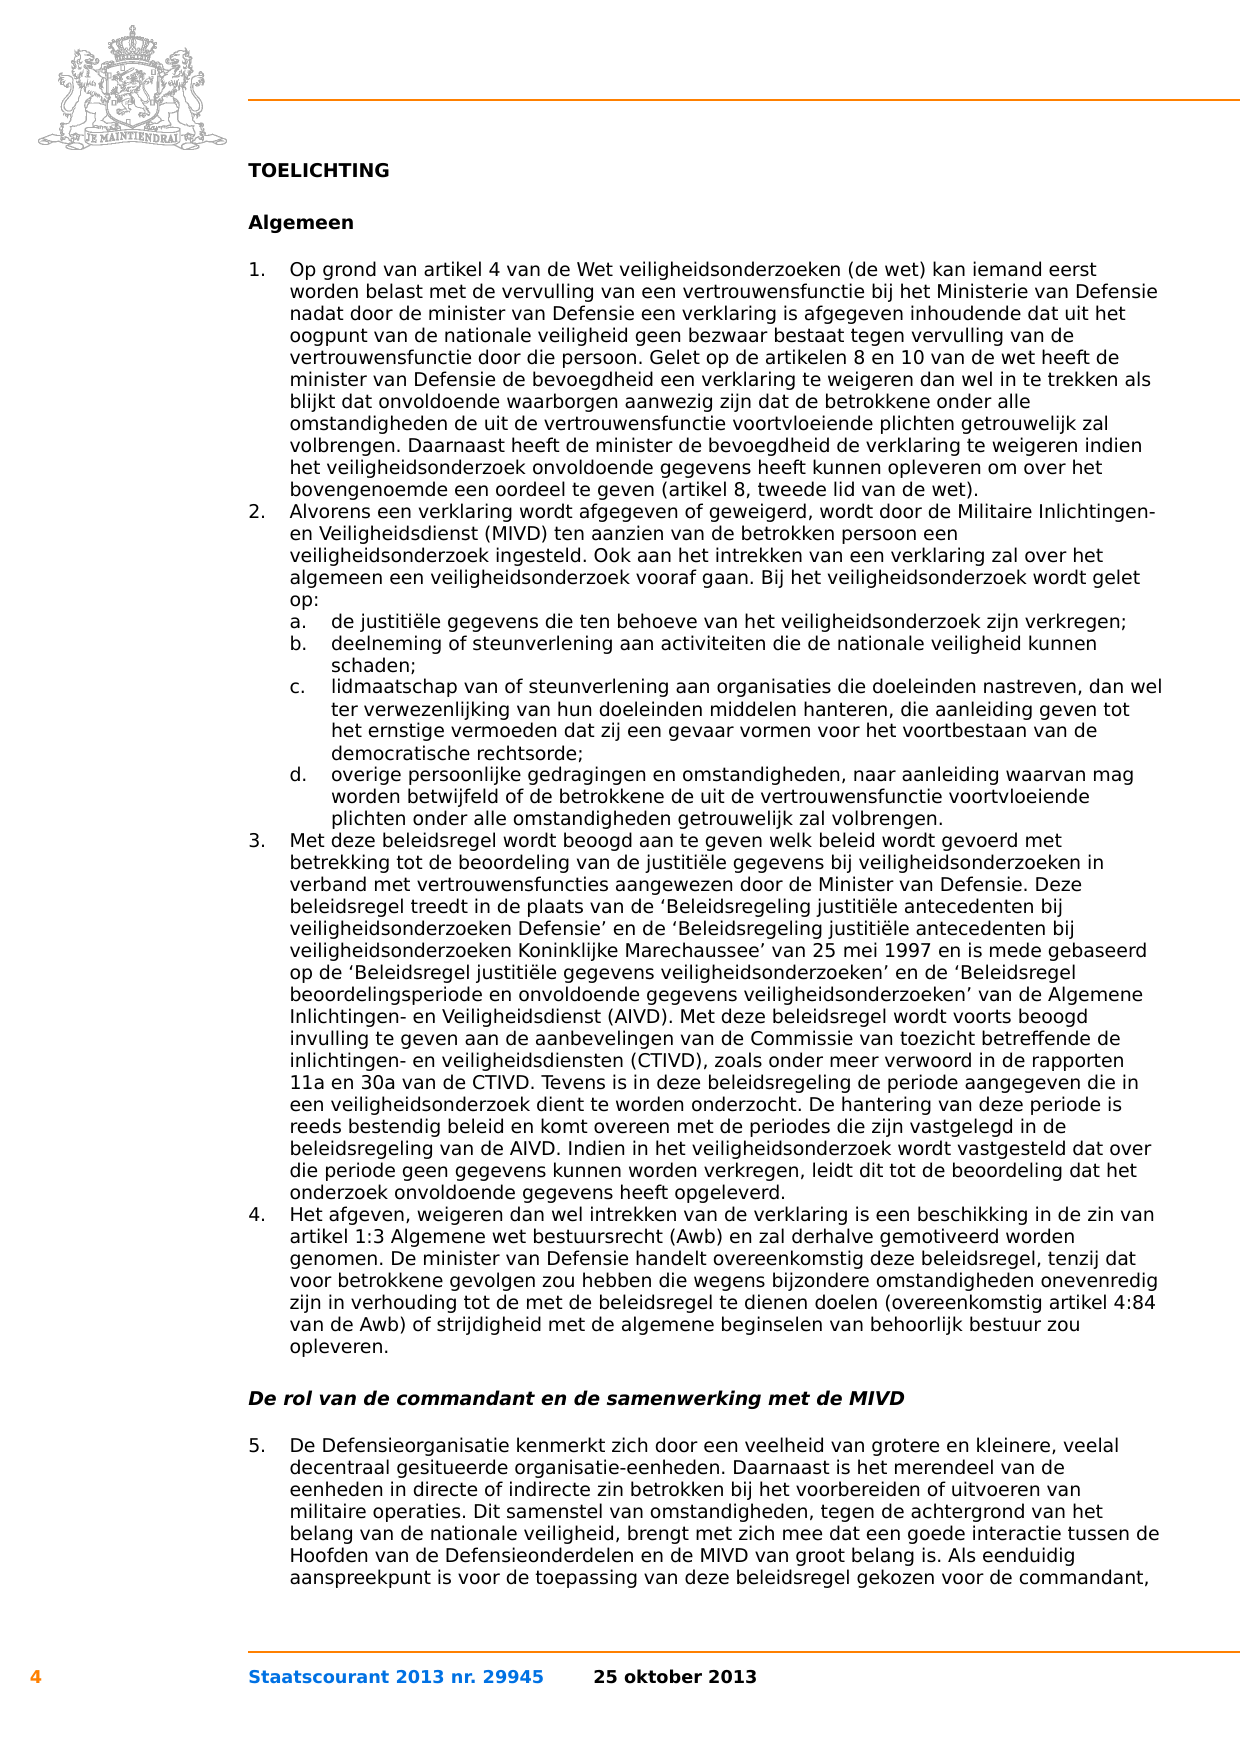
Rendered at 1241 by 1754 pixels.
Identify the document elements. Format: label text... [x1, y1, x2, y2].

text d. overige persoonlijke gedragingen en omstandigheden, naar aanleiding waarvan mag worden betwijfeld of de betrokkene de uit de vertrouwensfunctie voortvloeiende plichten onder alle omstandigheden getrouwelijk zal volbrengen. [289, 764, 1163, 830]
subtitle De rol van de commandant en de samenwerking met de MIVD [248, 1388, 1163, 1410]
text 1. Op grond van artikel 4 van de Wet veiligheidsonderzoeken (de wet) kan iemand eerst worden belast met de vervulling van een vertrouwensfunctie bij het Ministerie van Defensie nadat door de minister van Defensie een verklaring is afgegeven inhoudende dat uit het oogpunt van de nationale veiligheid geen bezwaar bestaat tegen vervulling van de vertrouwensfunctie door die persoon. Gelet op de artikelen 8 en 10 van de wet heeft de minister van Defensie de bevoegdheid een verklaring te weigeren dan wel in te trekken als blijkt dat onvoldoende waarborgen aanwezig zijn dat de betrokkene onder alle omstandigheden de uit de vertrouwensfunctie voortvloeiende plichten getrouwelijk zal volbrengen. Daarnaast heeft de minister de bevoegdheid de verklaring te weigeren indien het veiligheidsonderzoek onvoldoende gegevens heeft kunnen opleveren om over het bovengenoemde een oordeel te geven (artikel 8, tweede lid van de wet). [248, 259, 1163, 501]
subtitle Algemeen [248, 212, 1163, 234]
text 3. Met deze beleidsregel wordt beoogd aan te geven welk beleid wordt gevoerd met betrekking tot de beoordeling van de justitiële gegevens bij veiligheidsonderzoeken in verband met vertrouwensfuncties aangewezen door de Minister van Defensie. Deze beleidsregel treedt in de plaats van de ‘Beleidsregeling justitiële antecedenten bij veiligheidsonderzoeken Defensie’ en de ‘Beleidsregeling justitiële antecedenten bij veiligheidsonderzoeken Koninklijke Marechaussee’ van 25 mei 1997 en is mede gebaseerd op de ‘Beleidsregel justitiële gegevens veiligheidsonderzoeken’ en de ‘Beleidsregel beoordelingsperiode en onvoldoende gegevens veiligheidsonderzoeken’ van de Algemene Inlichtingen- en Veiligheidsdienst (AIVD). Met deze beleidsregel wordt voorts beoogd invulling te geven aan de aanbevelingen van de Commissie van toezicht betreffende de inlichtingen- en veiligheidsdiensten (CTIVD), zoals onder meer verwoord in de rapporten 11a en 30a van de CTIVD. Tevens is in deze beleidsregeling de periode aangegeven die in een veiligheidsonderzoek dient te worden onderzocht. De hantering van deze periode is reeds bestendig beleid en komt overeen met de periodes die zijn vastgelegd in de beleidsregeling van de AIVD. Indien in het veiligheidsonderzoek wordt vastgesteld dat over die periode geen gegevens kunnen worden verkregen, leidt dit tot de beoordeling dat het onderzoek onvoldoende gegevens heeft opgeleverd. [248, 830, 1163, 1204]
picture [38, 25, 227, 150]
text 5. De Defensieorganisatie kenmerkt zich door een veelheid van grotere en kleinere, veelal decentraal gesitueerde organisatie-eenheden. Daarnaast is het merendeel van de eenheden in directe of indirecte zin betrokken bij het voorbereiden of uitvoeren van militaire operaties. Dit samenstel van omstandigheden, tegen de achtergrond van het belang van de nationale veiligheid, brengt met zich mee dat een goede interactie tussen de Hoofden van de Defensieonderdelen en de MIVD van groot belang is. Als eenduidig aanspreekpunt is voor de toepassing van deze beleidsregel gekozen voor de commandant, [248, 1435, 1163, 1589]
subtitle TOELICHTING [248, 160, 1163, 182]
text b. deelneming of steunverlening aan activiteiten die de nationale veiligheid kunnen schaden; [289, 632, 1163, 676]
text 4. Het afgeven, weigeren dan wel intrekken van de verklaring is een beschikking in de zin van artikel 1:3 Algemene wet bestuursrecht (Awb) en zal derhalve gemotiveerd worden genomen. De minister van Defensie handelt overeenkomstig deze beleidsregel, tenzij dat voor betrokkene gevolgen zou hebben die wegens bijzondere omstandigheden onevenredig zijn in verhouding tot de met de beleidsregel te dienen doelen (overeenkomstig artikel 4:84 van de Awb) of strijdigheid met de algemene beginselen van behoorlijk bestuur zou opleveren. [248, 1204, 1163, 1358]
text 2. Alvorens een verklaring wordt afgegeven of geweigerd, wordt door de Militaire Inlichtingen- en Veiligheidsdienst (MIVD) ten aanzien van de betrokken persoon een veiligheidsonderzoek ingesteld. Ook aan het intrekken van een verklaring zal over het algemeen een veiligheidsonderzoek vooraf gaan. Bij het veiligheidsonderzoek wordt gelet op: [248, 501, 1163, 611]
text c. lidmaatschap van of steunverlening aan organisaties die doeleinden nastreven, dan wel ter verwezenlijking van hun doeleinden middelen hanteren, die aanleiding geven tot het ernstige vermoeden dat zij een gevaar vormen voor het voortbestaan van de democratische rechtsorde; [289, 676, 1163, 764]
text a. de justitiële gegevens die ten behoeve van het veiligheidsonderzoek zijn verkregen; [289, 611, 1163, 632]
